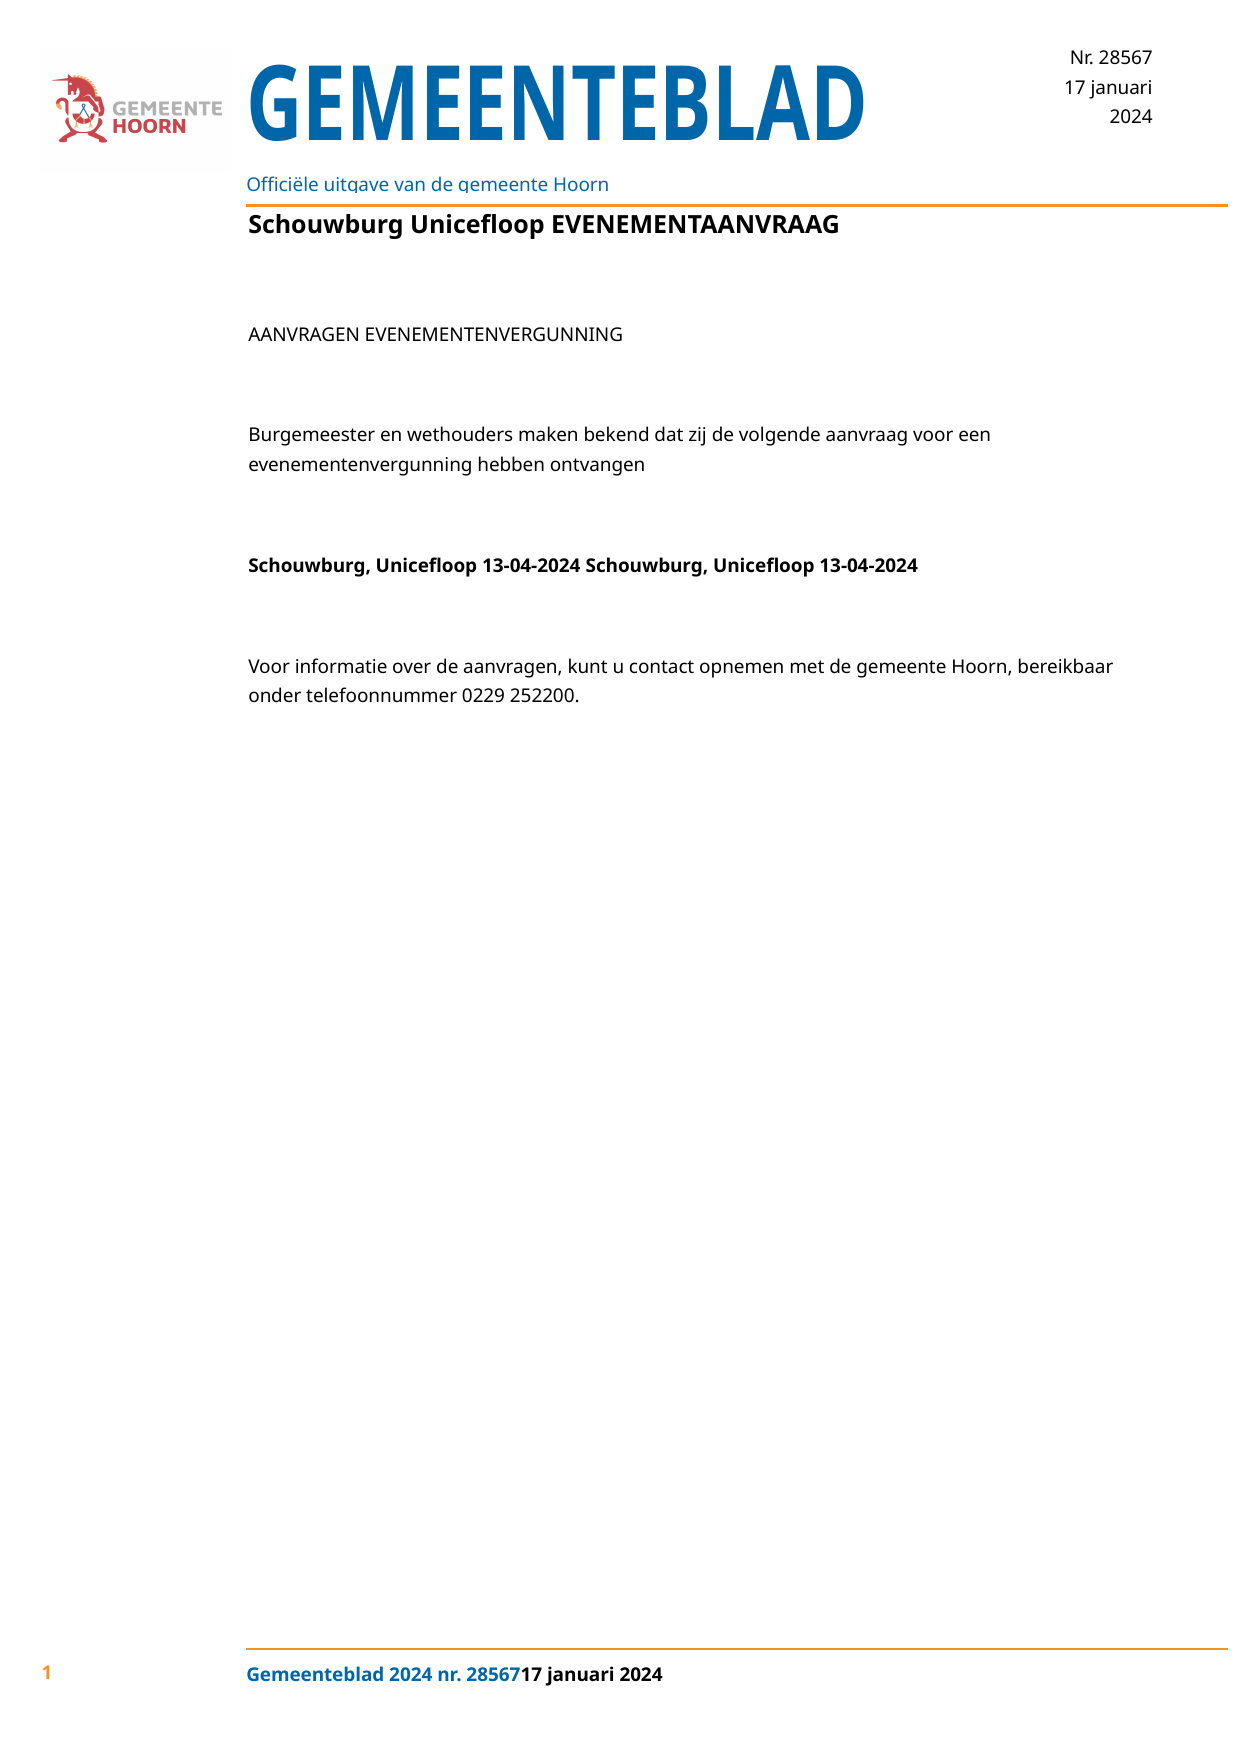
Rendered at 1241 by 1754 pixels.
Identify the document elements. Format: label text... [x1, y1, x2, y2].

text Voor informatie over de aanvragen, kunt u contact opnemen met de gemeente Hoorn, bereikbaar onder telefoonnummer 0229 252200. [248, 653, 1152, 708]
text Schouwburg Unicefloop EVENEMENTAANVRAAG [248, 207, 1152, 241]
text Burgemeester en wethouders maken bekend dat zij de volgende aanvraag voor een evenementenvergunning hebben ontvangen [248, 422, 1152, 477]
text Schouwburg, Unicefloop 13-04-2024 Schouwburg, Unicefloop 13-04-2024 [248, 552, 1152, 578]
text AANVRAGEN EVENEMENTENVERGUNNING [248, 321, 1152, 346]
picture [41, 47, 231, 172]
